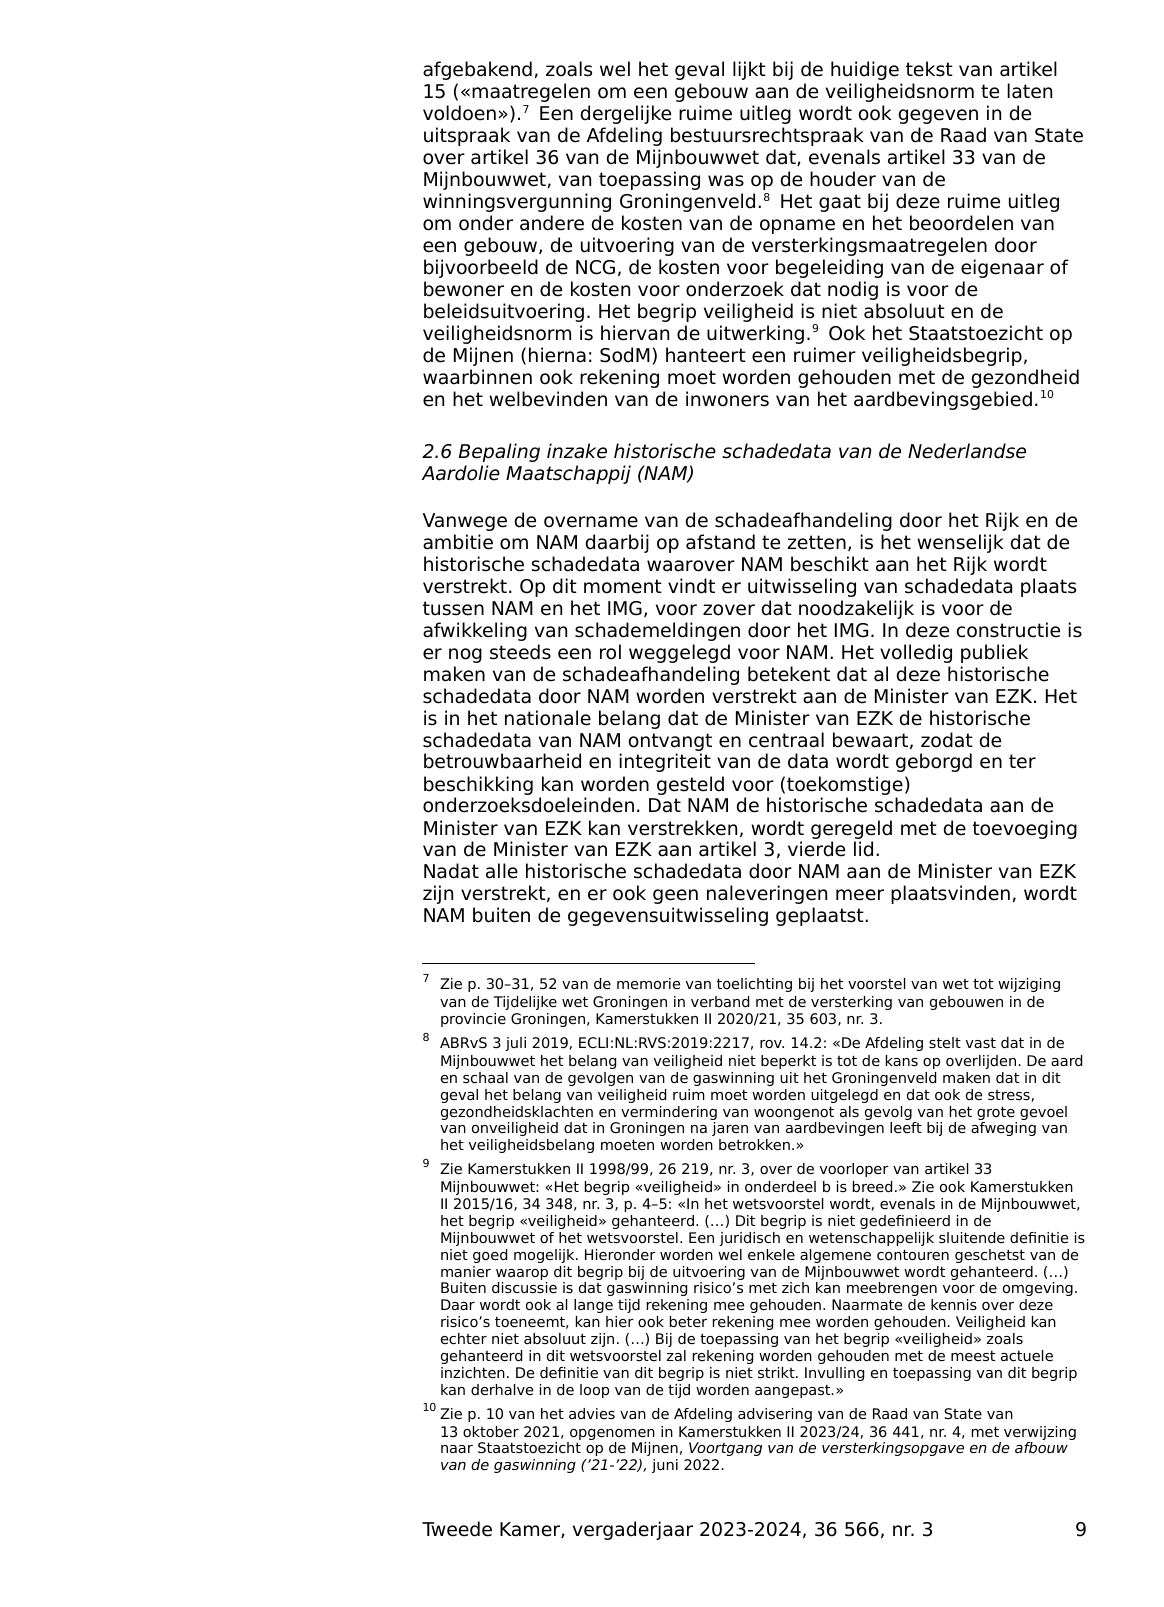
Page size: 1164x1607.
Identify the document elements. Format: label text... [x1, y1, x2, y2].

subtitle 2.6 Bepaling inzake historische schadedata van de Nederlandse Aardolie Maatschappij (NAM) [422, 441, 1087, 485]
text Zie p. 30–31, 52 van de memorie van toelichting bij het voorstel van wet tot wijziging van de Tijdelijke wet Groningen in verband met de versterking van gebouwen in de provincie Groningen, Kamerstukken II 2020/21, 35 603, nr. 3. [422, 972, 1087, 1028]
text afgebakend, zoals wel het geval lijkt bij de huidige tekst van artikel 15 («maatregelen om een gebouw aan de veiligheidsnorm te laten voldoen»). Een dergelijke ruime uitleg wordt ook gegeven in de uitspraak van de Afdeling bestuursrechtspraak van de Raad van State over artikel 36 van de Mijnbouwwet dat, evenals artikel 33 van de Mijnbouwwet, van toepassing was op de houder van de winningsvergunning Groningenveld. Het gaat bij deze ruime uitleg om onder andere de kosten van de opname en het beoordelen van een gebouw, de uitvoering van de versterkingsmaatregelen door bijvoorbeeld de NCG, de kosten voor begeleiding van de eigenaar of bewoner en de kosten voor onderzoek dat nodig is voor de beleidsuitvoering. Het begrip veiligheid is niet absoluut en de veiligheidsnorm is hiervan de uitwerking. Ook het Staatstoezicht op de Mijnen (hierna: SodM) hanteert een ruimer veiligheidsbegrip, waarbinnen ook rekening moet worden gehouden met de gezondheid en het welbevinden van de inwoners van het aardbevingsgebied. [422, 59, 1087, 411]
text Zie p. 10 van het advies van de Afdeling advisering van de Raad van State van 13 oktober 2021, opgenomen in Kamerstukken II 2023/24, 36 441, nr. 4, met verwijzing naar Staatstoezicht op de Mijnen, Voortgang van de versterkingsopgave en de afbouw van de gaswinning (’21-’22), juni 2022. [422, 1402, 1087, 1474]
text Vanwege de overname van de schadeafhandeling door het Rijk en de ambitie om NAM daarbij op afstand te zetten, is het wenselijk dat de historische schadedata waarover NAM beschikt aan het Rijk wordt verstrekt. Op dit moment vindt er uitwisseling van schadedata plaats tussen NAM en het IMG, voor zover dat noodzakelijk is voor de afwikkeling van schademeldingen door het IMG. In deze constructie is er nog steeds een rol weggelegd voor NAM. Het volledig publiek maken van de schadeafhandeling betekent dat al deze historische schadedata door NAM worden verstrekt aan de Minister van EZK. Het is in het nationale belang dat de Minister van EZK de historische schadedata van NAM ontvangt en centraal bewaart, zodat de betrouwbaarheid en integriteit van de data wordt geborgd en ter beschikking kan worden gesteld voor (toekomstige) onderzoeksdoeleinden. Dat NAM de historische schadedata aan de Minister van EZK kan verstrekken, wordt geregeld met de toevoeging van de Minister van EZK aan artikel 3, vierde lid. [422, 510, 1087, 861]
text Zie Kamerstukken II 1998/99, 26 219, nr. 3, over de voorloper van artikel 33 Mijnbouwwet: «Het begrip «veiligheid» in onderdeel b is breed.» Zie ook Kamerstukken II 2015/16, 34 348, nr. 3, p. 4–5: «In het wetsvoorstel wordt, evenals in de Mijnbouwwet, het begrip «veiligheid» gehanteerd. (…) Dit begrip is niet gedefinieerd in de Mijnbouwwet of het wetsvoorstel. Een juridisch en wetenschappelijk sluitende definitie is niet goed mogelijk. Hieronder worden wel enkele algemene contouren geschetst van de manier waarop dit begrip bij de uitvoering van de Mijnbouwwet wordt gehanteerd. (…) Buiten discussie is dat gaswinning risico’s met zich kan meebrengen voor de omgeving. Daar wordt ook al lange tijd rekening mee gehouden. Naarmate de kennis over deze risico’s toeneemt, kan hier ook beter rekening mee worden gehouden. Veiligheid kan echter niet absoluut zijn. (…) Bij de toepassing van het begrip «veiligheid» zoals gehanteerd in dit wetsvoorstel zal rekening worden gehouden met de meest actuele inzichten. De definitie van dit begrip is niet strikt. Invulling en toepassing van dit begrip kan derhalve in de loop van de tijd worden aangepast.» [422, 1157, 1087, 1399]
text Nadat alle historische schadedata door NAM aan de Minister van EZK zijn verstrekt, en er ook geen naleveringen meer plaatsvinden, wordt NAM buiten de gegevensuitwisseling geplaatst. [422, 861, 1087, 927]
text ABRvS 3 juli 2019, ECLI:NL:RVS:2019:2217, rov. 14.2: «De Afdeling stelt vast dat in de Mijnbouwwet het belang van veiligheid niet beperkt is tot de kans op overlijden. De aard en schaal van de gevolgen van de gaswinning uit het Groningenveld maken dat in dit geval het belang van veiligheid ruim moet worden uitgelegd en dat ook de stress, gezondheidsklachten en vermindering van woongenot als gevolg van het grote gevoel van onveiligheid dat in Groningen na jaren van aardbevingen leeft bij de afweging van het veiligheidsbelang moeten worden betrokken.» [422, 1031, 1087, 1154]
